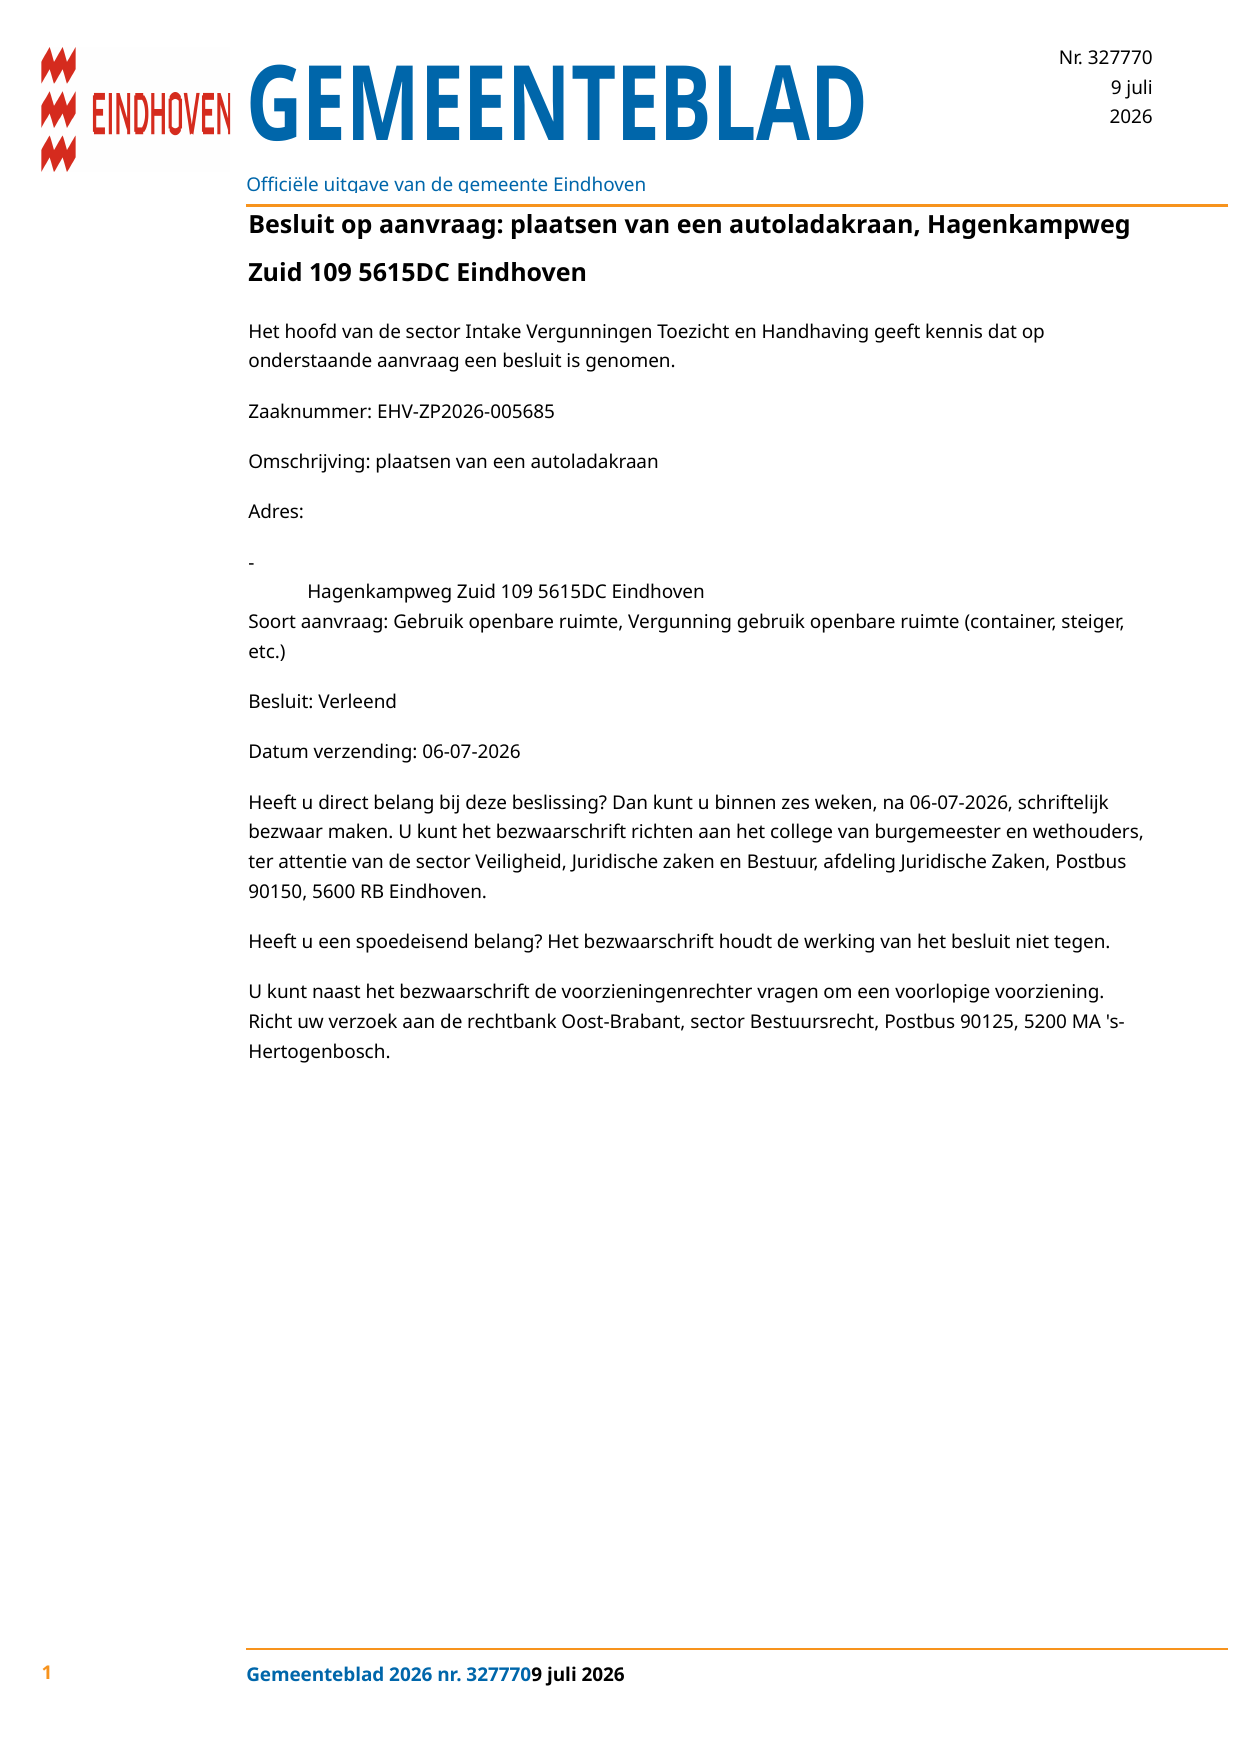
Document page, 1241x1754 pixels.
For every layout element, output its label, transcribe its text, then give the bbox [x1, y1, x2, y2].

text Heeft u een spoedeisend belang? Het bezwaarschrift houdt de werking van het besluit niet tegen. [248, 928, 1152, 954]
text Heeft u direct belang bij deze beslissing? Dan kunt u binnen zes weken, na 06-07-2026, schriftelijk bezwaar maken. U kunt het bezwaarschrift richten aan het college van burgemeester en wethouders, ter attentie van de sector Veiligheid, Juridische zaken en Bestuur, afdeling Juridische Zaken, Postbus 90150, 5600 RB Eindhoven. [248, 789, 1152, 904]
text U kunt naast het bezwaarschrift de voorzieningenrechter vragen om een voorlopige voorziening. Richt uw verzoek aan de rechtbank Oost-Brabant, sector Bestuursrecht, Postbus 90125, 5200 MA 's-Hertogenbosch. [248, 979, 1152, 1064]
text Datum verzending: 06-07-2026 [248, 739, 1152, 764]
picture [41, 47, 231, 172]
list Hagenkampweg Zuid 109 5615DC Eindhoven [248, 579, 1152, 604]
text Zaaknummer: EHV-ZP2026-005685 [248, 398, 1152, 424]
text Adres: [248, 499, 1152, 524]
text Omschrijving: plaatsen van een autoladakraan [248, 448, 1152, 474]
text Soort aanvraag: Gebruik openbare ruimte, Vergunning gebruik openbare ruimte (container, steiger, etc.) [248, 608, 1152, 664]
text Besluit: Verleend [248, 688, 1152, 714]
text Het hoofd van de sector Intake Vergunningen Toezicht en Handhaving geeft kennis dat op onderstaande aanvraag een besluit is genomen. [248, 318, 1152, 373]
text Besluit op aanvraag: plaatsen van een autoladakraan, Hagenkampweg Zuid 109 5615DC Eindhoven [248, 207, 1152, 288]
